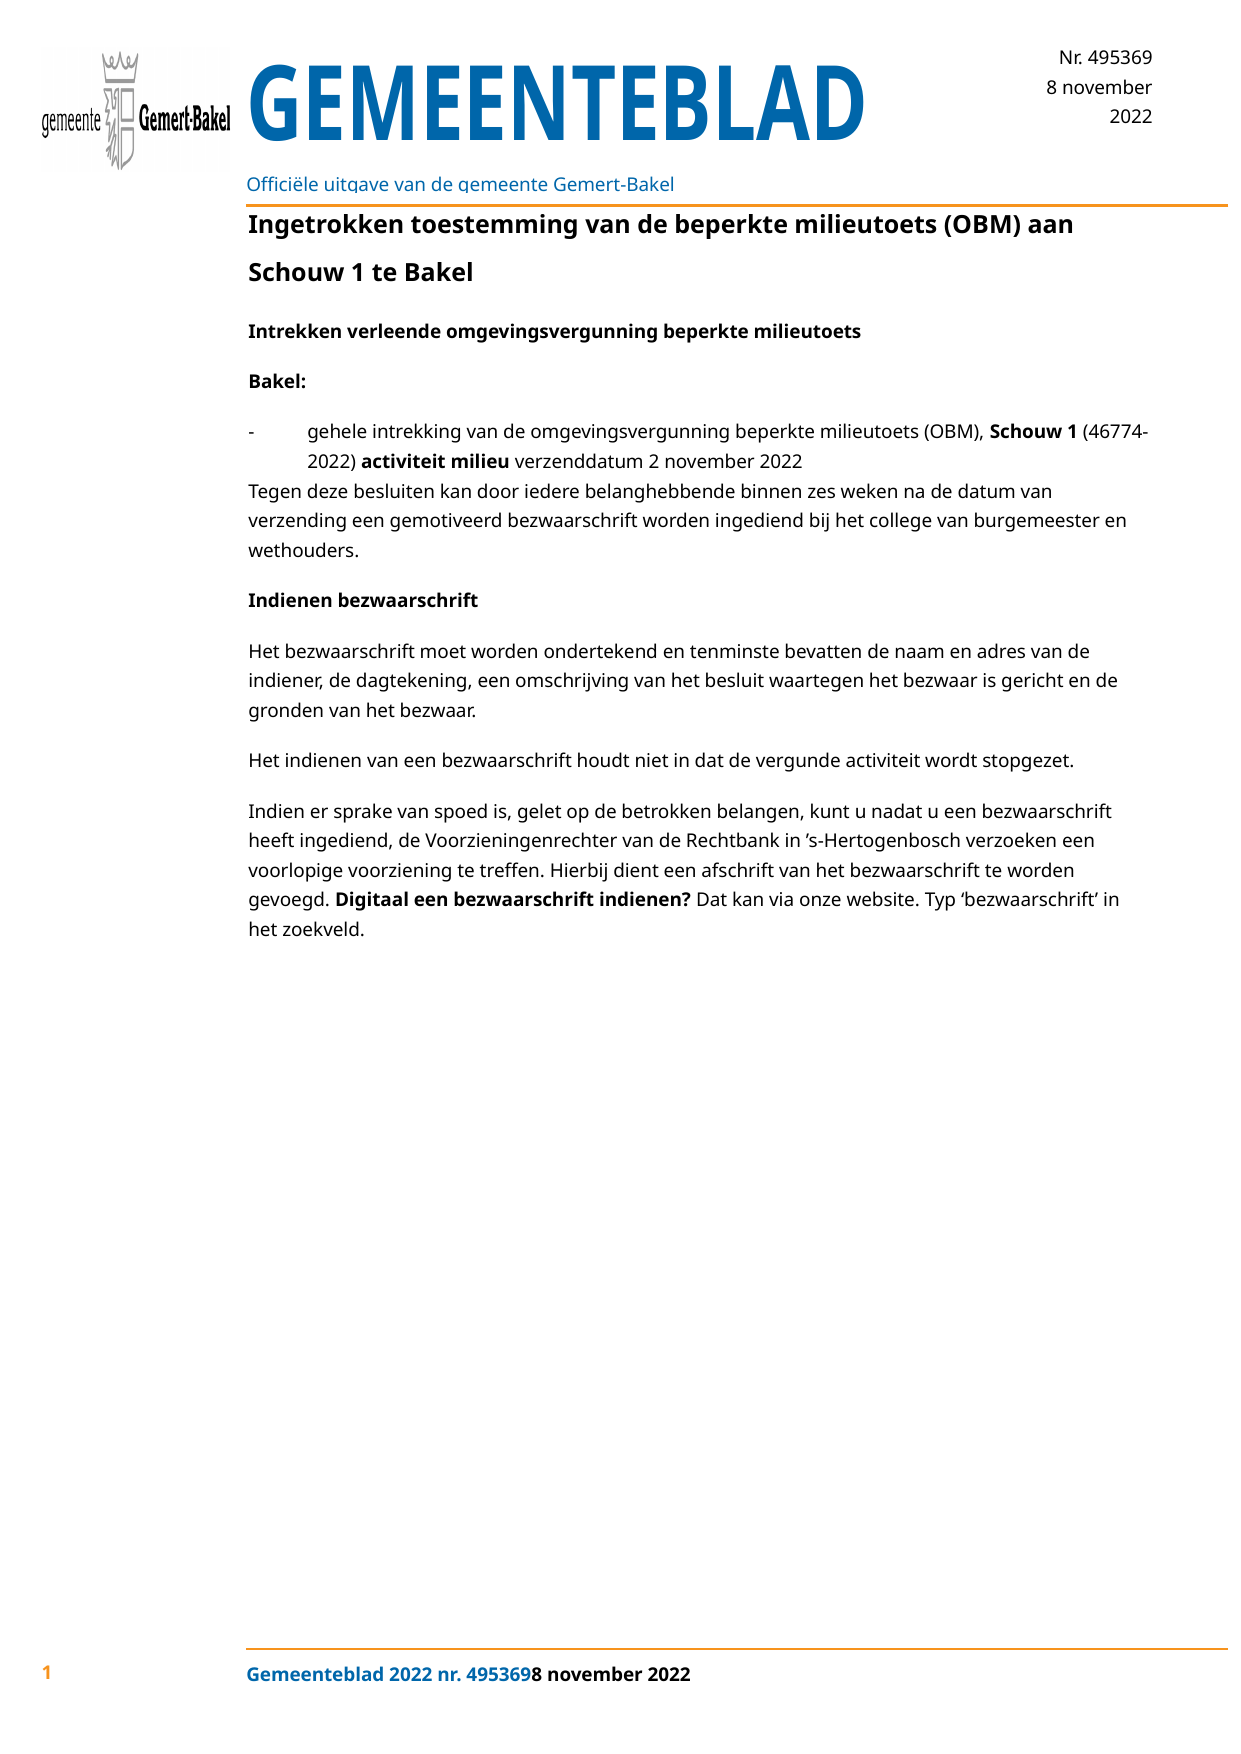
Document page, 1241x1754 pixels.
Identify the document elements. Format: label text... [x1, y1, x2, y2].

text Het bezwaarschrift moet worden ondertekend en tenminste bevatten de naam en adres van de indiener, de dagtekening, een omschrijving van het besluit waartegen het bezwaar is gericht en de gronden van het bezwaar. [248, 638, 1152, 723]
picture [41, 47, 231, 172]
text Het indienen van een bezwaarschrift houdt niet in dat de vergunde activiteit wordt stopgezet. [248, 747, 1152, 773]
text Intrekken verleende omgevingsvergunning beperkte milieutoets [248, 318, 1152, 344]
text Indien er sprake van spoed is, gelet op de betrokken belangen, kunt u nadat u een bezwaarschrift heeft ingediend, de Voorzieningenrechter van de Rechtbank in ’s-Hertogenbosch verzoeken een voorlopige voorziening te treffen. Hierbij dient een afschrift van het bezwaarschrift te worden gevoegd. Digitaal een bezwaarschrift indienen? Dat kan via onze website. Typ ‘bezwaarschrift’ in het zoekveld. [248, 798, 1152, 942]
text Tegen deze besluiten kan door iedere belanghebbende binnen zes weken na de datum van verzending een gemotiveerd bezwaarschrift worden ingediend bij het college van burgemeester en wethouders. [248, 478, 1152, 563]
list gehele intrekking van de omgevingsvergunning beperkte milieutoets (OBM), Schouw 1 (46774-2022) activiteit milieu verzenddatum 2 november 2022 [248, 419, 1152, 474]
text Bakel: [248, 368, 1152, 394]
text Indienen bezwaarschrift [248, 587, 1152, 613]
text Ingetrokken toestemming van de beperkte milieutoets (OBM) aan Schouw 1 te Bakel [248, 207, 1152, 288]
